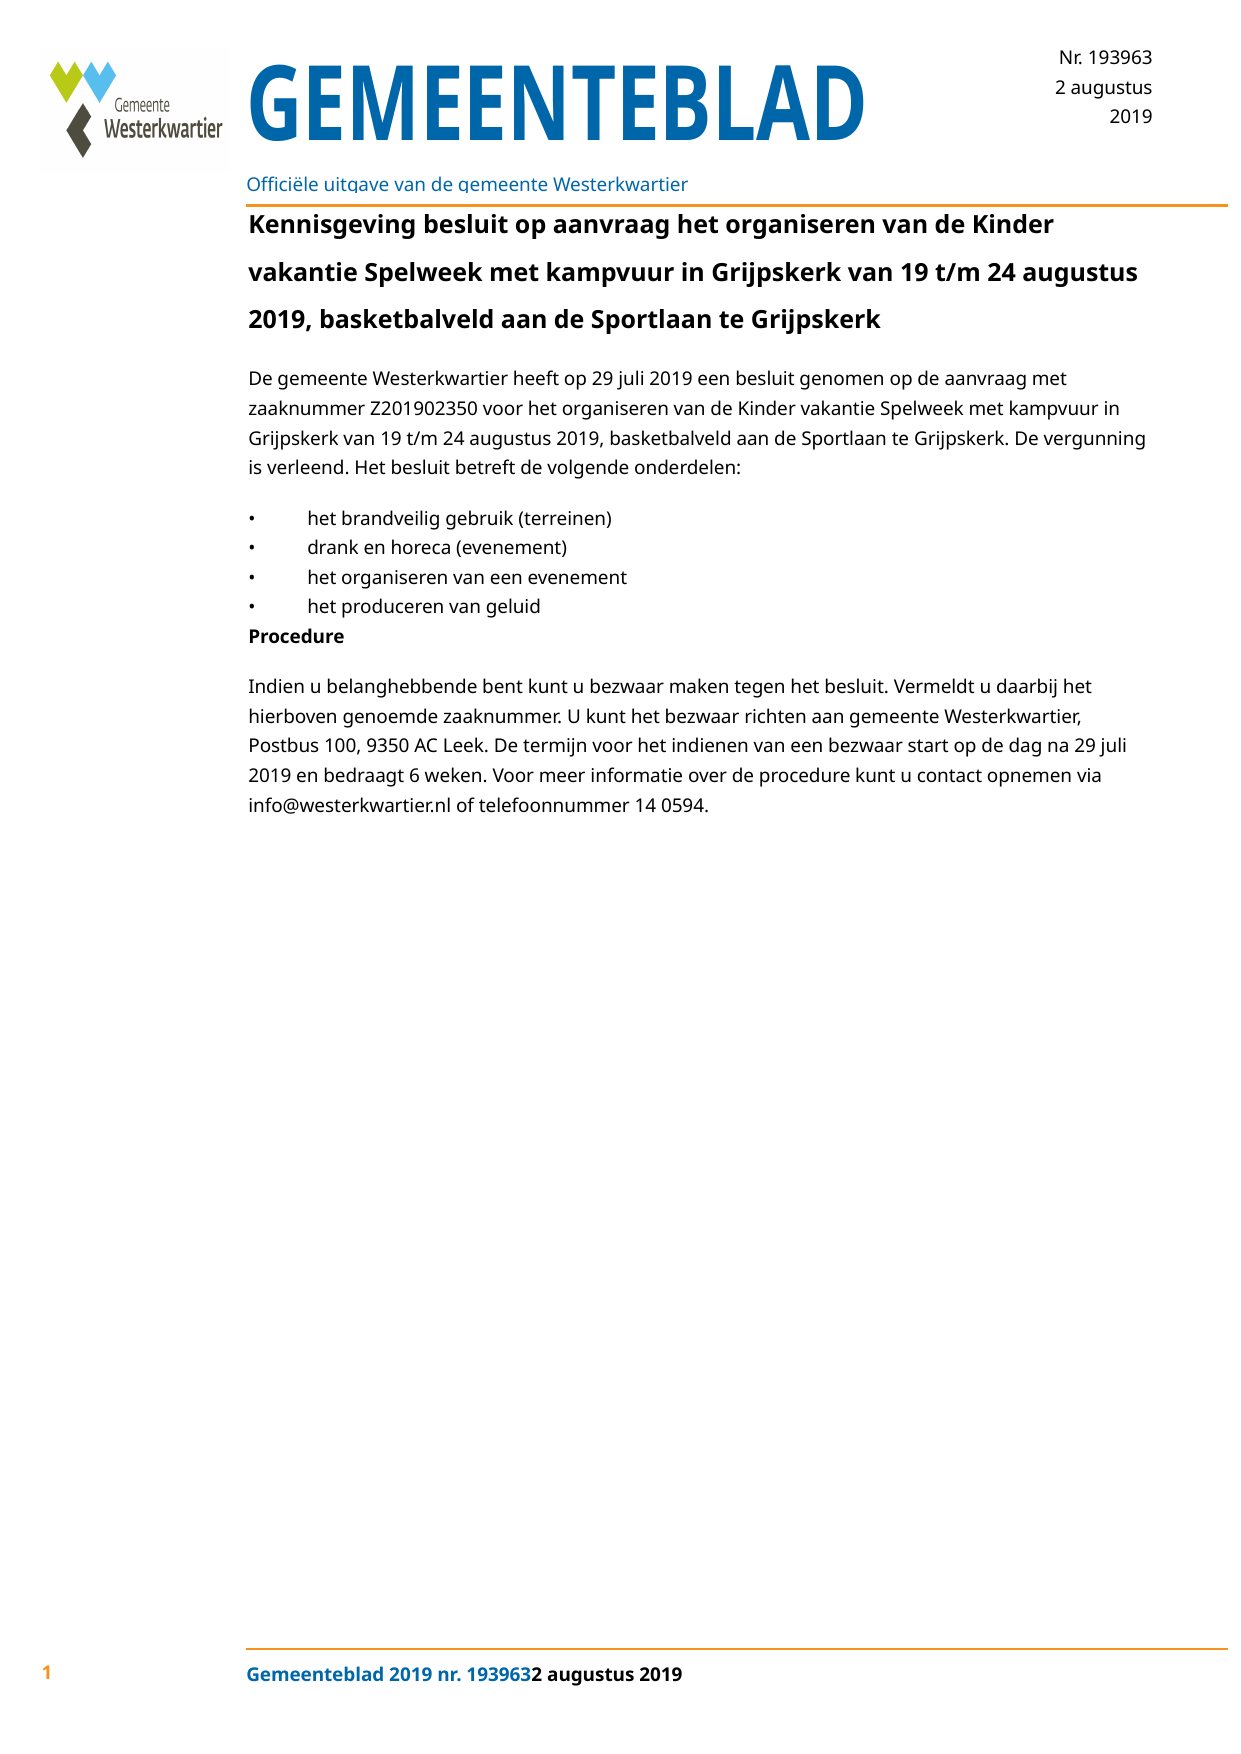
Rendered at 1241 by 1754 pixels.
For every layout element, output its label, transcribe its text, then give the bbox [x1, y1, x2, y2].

picture [41, 47, 231, 172]
list het produceren van geluid [248, 593, 1152, 619]
text Procedure [248, 623, 1152, 649]
text Kennisgeving besluit op aanvraag het organiseren van de Kinder vakantie Spelweek met kampvuur in Grijpskerk van 19 t/m 24 augustus 2019, basketbalveld aan de Sportlaan te Grijpskerk [248, 207, 1152, 336]
list drank en horeca (evenement) [248, 534, 1152, 560]
list het organiseren van een evenement [248, 564, 1152, 589]
text Indien u belanghebbende bent kunt u bezwaar maken tegen het besluit. Vermeldt u daarbij het hierboven genoemde zaaknummer. U kunt het bezwaar richten aan gemeente Westerkwartier, Postbus 100, 9350 AC Leek. De termijn voor het indienen van een bezwaar start op de dag na 29 juli 2019 en bedraagt 6 weken. Voor meer informatie over de procedure kunt u contact opnemen via info@westerkwartier.nl of telefoonnummer 14 0594. [248, 673, 1152, 817]
text De gemeente Westerkwartier heeft op 29 juli 2019 een besluit genomen op de aanvraag met zaaknummer Z201902350 voor het organiseren van de Kinder vakantie Spelweek met kampvuur in Grijpskerk van 19 t/m 24 augustus 2019, basketbalveld aan de Sportlaan te Grijpskerk. De vergunning is verleend. Het besluit betreft de volgende onderdelen: [248, 366, 1152, 480]
list het brandveilig gebruik (terreinen) [248, 505, 1152, 530]
